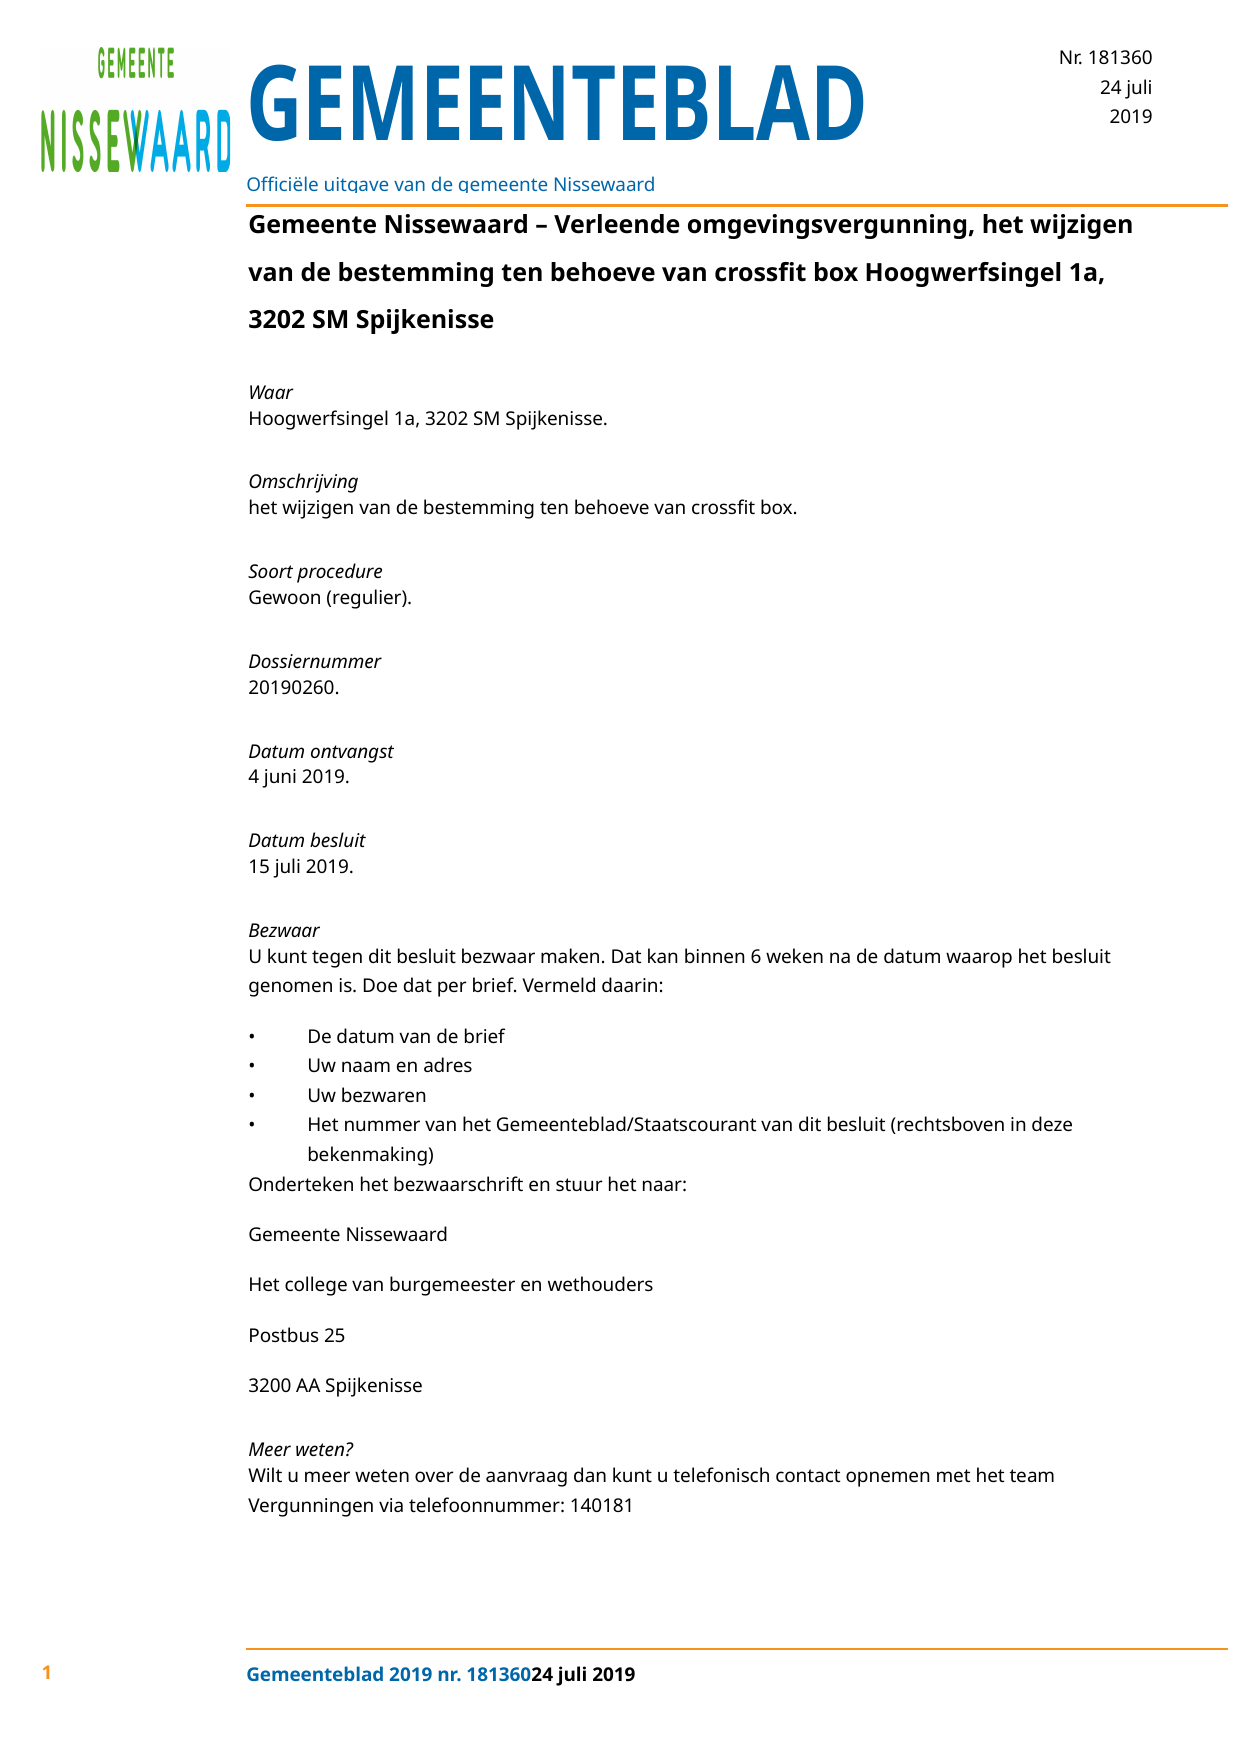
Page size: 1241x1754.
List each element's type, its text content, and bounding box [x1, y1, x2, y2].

text Datum besluit [248, 827, 1152, 853]
text 20190260. [248, 674, 1152, 699]
text Gewoon (regulier). [248, 584, 1152, 610]
text Postbus 25 [248, 1322, 1152, 1348]
text 3200 AA Spijkenisse [248, 1372, 1152, 1398]
text Bezwaar [248, 917, 1152, 943]
text Hoogwerfsingel 1a, 3202 SM Spijkenisse. [248, 405, 1152, 431]
list Uw naam en adres [248, 1052, 1152, 1078]
list Uw bezwaren [248, 1082, 1152, 1108]
text Omschrijving [248, 469, 1152, 494]
text Datum ontvangst [248, 738, 1152, 763]
text 15 juli 2019. [248, 853, 1152, 879]
text Het college van burgemeester en wethouders [248, 1272, 1152, 1297]
text Onderteken het bezwaarschrift en stuur het naar: [248, 1171, 1152, 1197]
text U kunt tegen dit besluit bezwaar maken. Dat kan binnen 6 weken na de datum waarop het besluit genomen is. Doe dat per brief. Vermeld daarin: [248, 943, 1152, 998]
text Waar [248, 379, 1152, 405]
text Gemeente Nissewaard [248, 1221, 1152, 1247]
picture [176, 157, 187, 172]
list De datum van de brief [248, 1023, 1152, 1049]
text Soort procedure [248, 558, 1152, 584]
text Dossiernummer [248, 648, 1152, 674]
text Gemeente Nissewaard – Verleende omgevingsvergunning, het wijzigen van de bestemming ten behoeve van crossfit box Hoogwerfsingel 1a, 3202 SM Spijkenisse [248, 207, 1152, 336]
text 4 juni 2019. [248, 763, 1152, 789]
picture [41, 47, 231, 172]
picture [201, 122, 206, 138]
picture [200, 151, 206, 172]
text Meer weten? [248, 1436, 1152, 1462]
text het wijzigen van de bestemming ten behoeve van crossfit box. [248, 494, 1152, 520]
picture [154, 157, 165, 172]
text Wilt u meer weten over de aanvraag dan kunt u telefonisch contact opnemen met het team Vergunningen via telefoonnummer: 140181 [248, 1462, 1152, 1517]
list Het nummer van het Gemeenteblad/Staatscourant van dit besluit (rechtsboven in deze bekenmaking) [248, 1112, 1152, 1167]
picture [222, 122, 227, 160]
